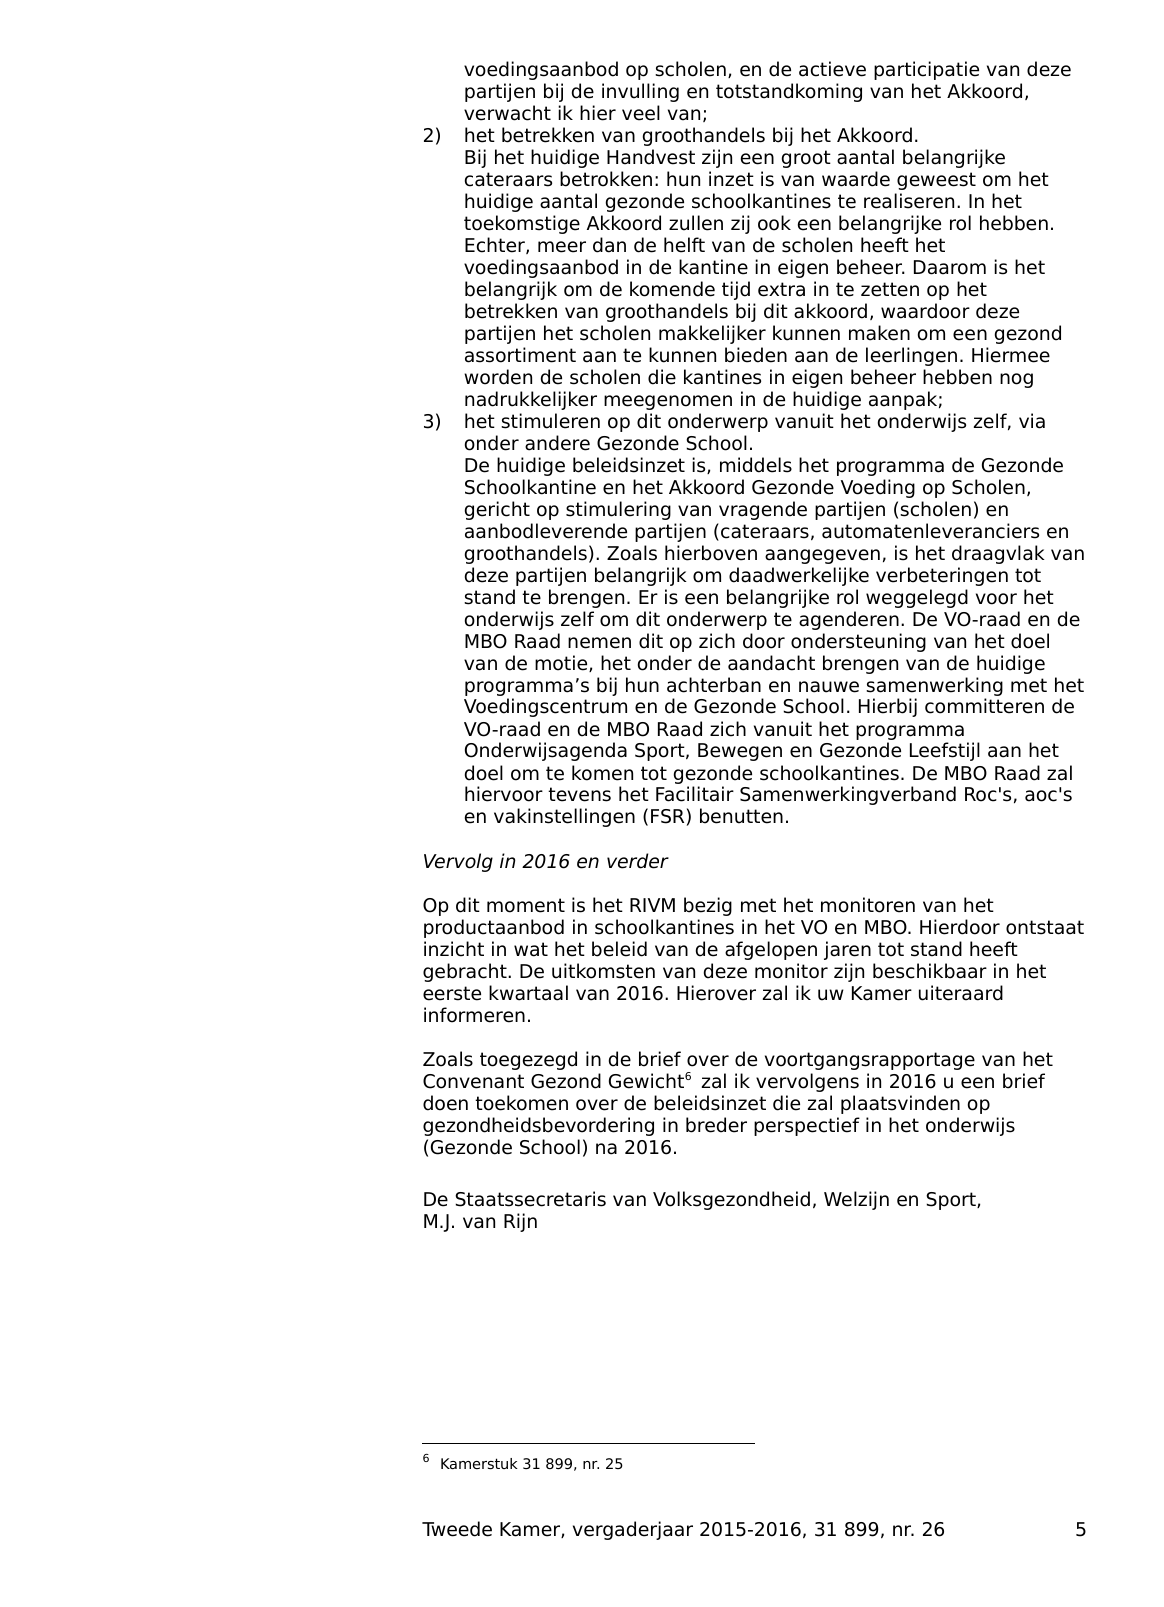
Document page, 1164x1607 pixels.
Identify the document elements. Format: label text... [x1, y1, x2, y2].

text De huidige beleidsinzet is, middels het programma de Gezonde Schoolkantine en het Akkoord Gezonde Voeding op Scholen, gericht op stimulering van vragende partijen (scholen) en aanbodleverende partijen (cateraars, automatenleveranciers en groothandels). Zoals hierboven aangegeven, is het draagvlak van deze partijen belangrijk om daadwerkelijke verbeteringen tot stand te brengen. Er is een belangrijke rol weggelegd voor het onderwijs zelf om dit onderwerp te agenderen. De VO-raad en de MBO Raad nemen dit op zich door ondersteuning van het doel van de motie, het onder de aandacht brengen van de huidige programma’s bij hun achterban en nauwe samenwerking met het Voedingscentrum en de Gezonde School. Hierbij committeren de VO-raad en de MBO Raad zich vanuit het programma Onderwijsagenda Sport, Bewegen en Gezonde Leefstijl aan het doel om te komen tot gezonde schoolkantines. De MBO Raad zal hiervoor tevens het Facilitair Samenwerkingverband Roc's, aoc's en vakinstellingen (FSR) benutten. [464, 455, 1087, 828]
text Op dit moment is het RIVM bezig met het monitoren van het productaanbod in schoolkantines in het VO en MBO. Hierdoor ontstaat inzicht in wat het beleid van de afgelopen jaren tot stand heeft gebracht. De uitkomsten van deze monitor zijn beschikbaar in het eerste kwartaal van 2016. Hierover zal ik uw Kamer uiteraard informeren. [422, 895, 1087, 1027]
text 2) het betrekken van groothandels bij het Akkoord. [422, 125, 1087, 147]
text Kamerstuk 31 899, nr. 25 [422, 1452, 1087, 1474]
text De Staatssecretaris van Volksgezondheid, Welzijn en Sport, M.J. van Rijn [422, 1189, 1087, 1233]
text Bij het huidige Handvest zijn een groot aantal belangrijke cateraars betrokken: hun inzet is van waarde geweest om het huidige aantal gezonde schoolkantines te realiseren. In het toekomstige Akkoord zullen zij ook een belangrijke rol hebben. Echter, meer dan de helft van de scholen heeft het voedingsaanbod in de kantine in eigen beheer. Daarom is het belangrijk om de komende tijd extra in te zetten op het betrekken van groothandels bij dit akkoord, waardoor deze partijen het scholen makkelijker kunnen maken om een gezond assortiment aan te kunnen bieden aan de leerlingen. Hiermee worden de scholen die kantines in eigen beheer hebben nog nadrukkelijker meegenomen in de huidige aanpak; [464, 147, 1087, 411]
text 3) het stimuleren op dit onderwerp vanuit het onderwijs zelf, via onder andere Gezonde School. [422, 411, 1087, 455]
subtitle Vervolg in 2016 en verder [422, 851, 1087, 872]
text Zoals toegezegd in de brief over de voortgangsrapportage van het Convenant Gezond Gewicht zal ik vervolgens in 2016 u een brief doen toekomen over de beleidsinzet die zal plaatsvinden op gezondheidsbevordering in breder perspectief in het onderwijs (Gezonde School) na 2016. [422, 1049, 1087, 1159]
text voedingsaanbod op scholen, en de actieve participatie van deze partijen bij de invulling en totstandkoming van het Akkoord, verwacht ik hier veel van; [464, 59, 1087, 125]
